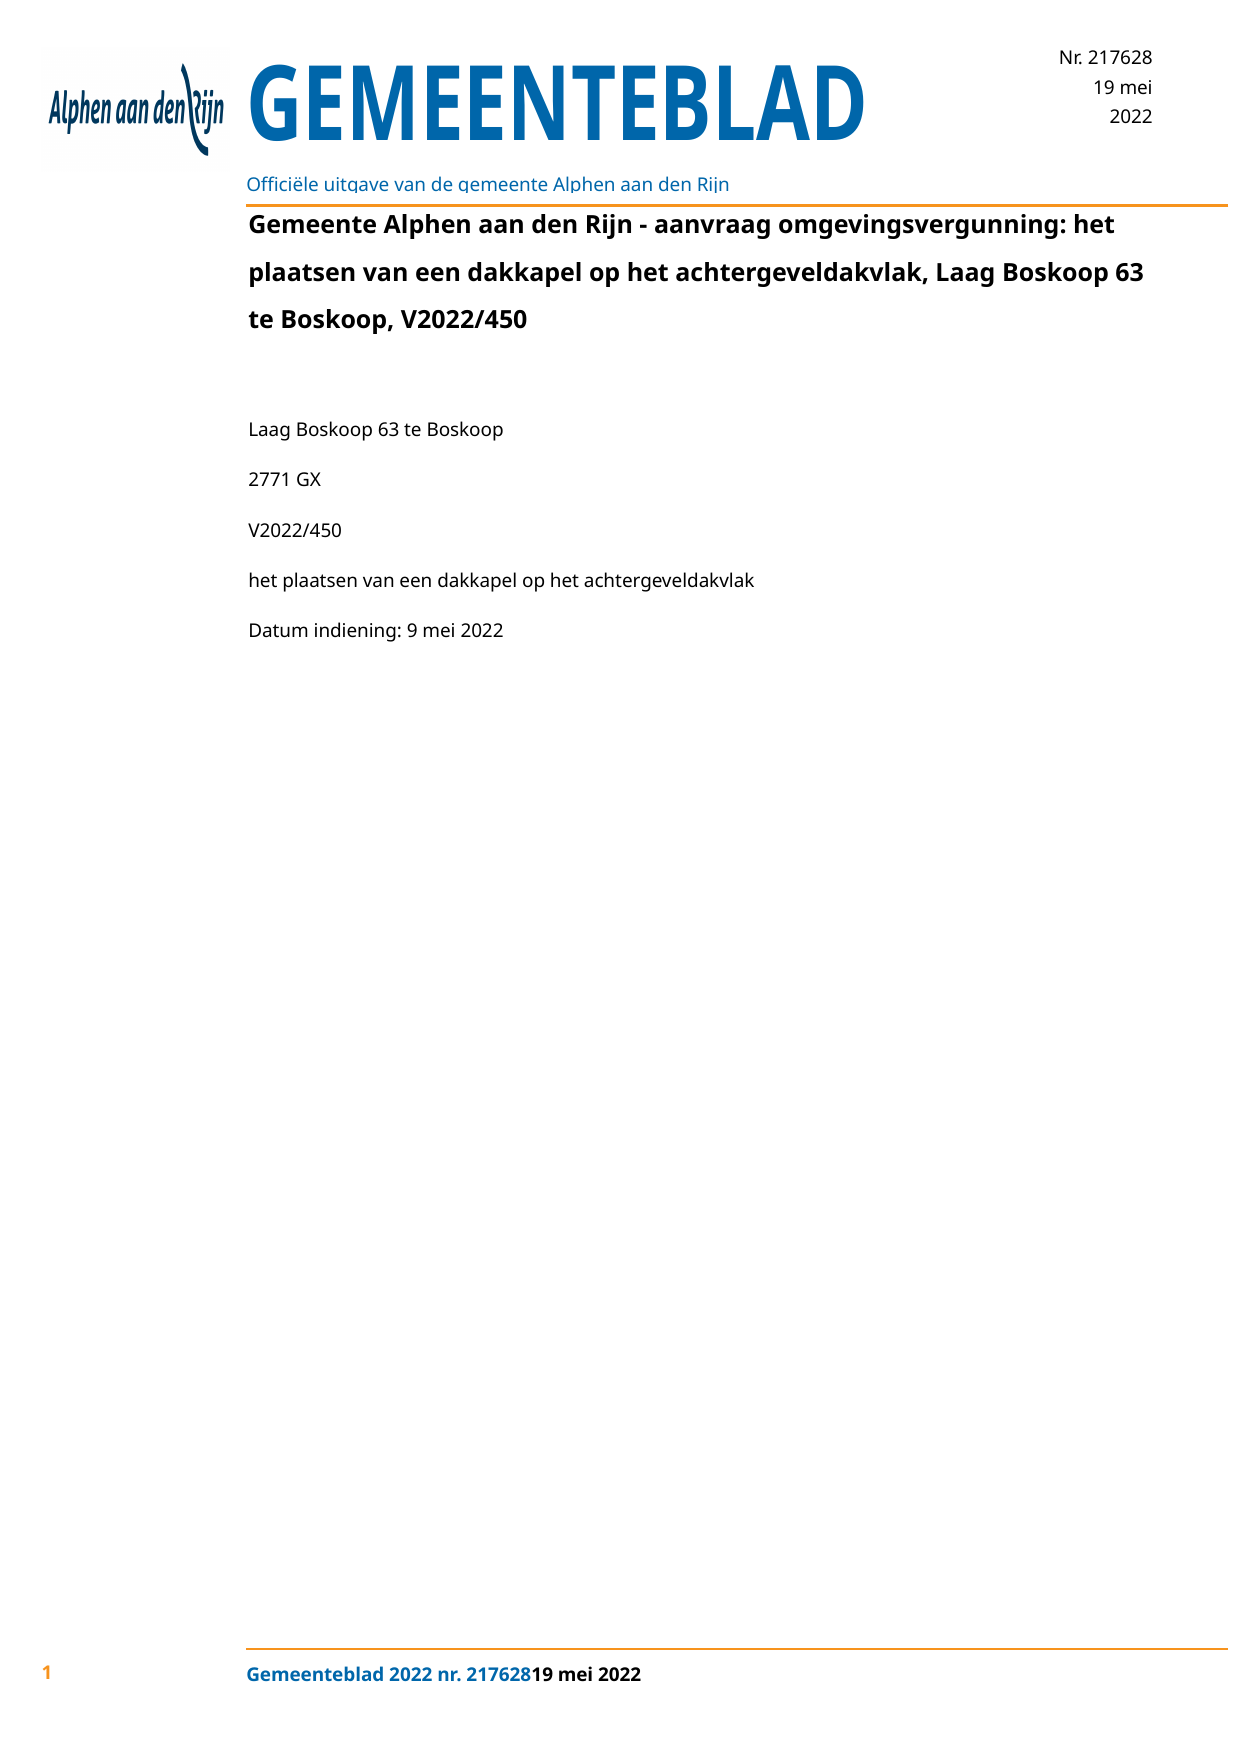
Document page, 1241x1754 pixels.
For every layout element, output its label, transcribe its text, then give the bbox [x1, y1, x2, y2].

picture [41, 47, 231, 172]
text Laag Boskoop 63 te Boskoop [248, 416, 1152, 442]
text Datum indiening: 9 mei 2022 [248, 618, 1152, 643]
text V2022/450 [248, 517, 1152, 542]
text Gemeente Alphen aan den Rijn - aanvraag omgevingsvergunning: het plaatsen van een dakkapel op het achtergeveldakvlak, Laag Boskoop 63 te Boskoop, V2022/450 [248, 207, 1152, 336]
text 2771 GX [248, 466, 1152, 492]
text het plaatsen van een dakkapel op het achtergeveldakvlak [248, 567, 1152, 593]
